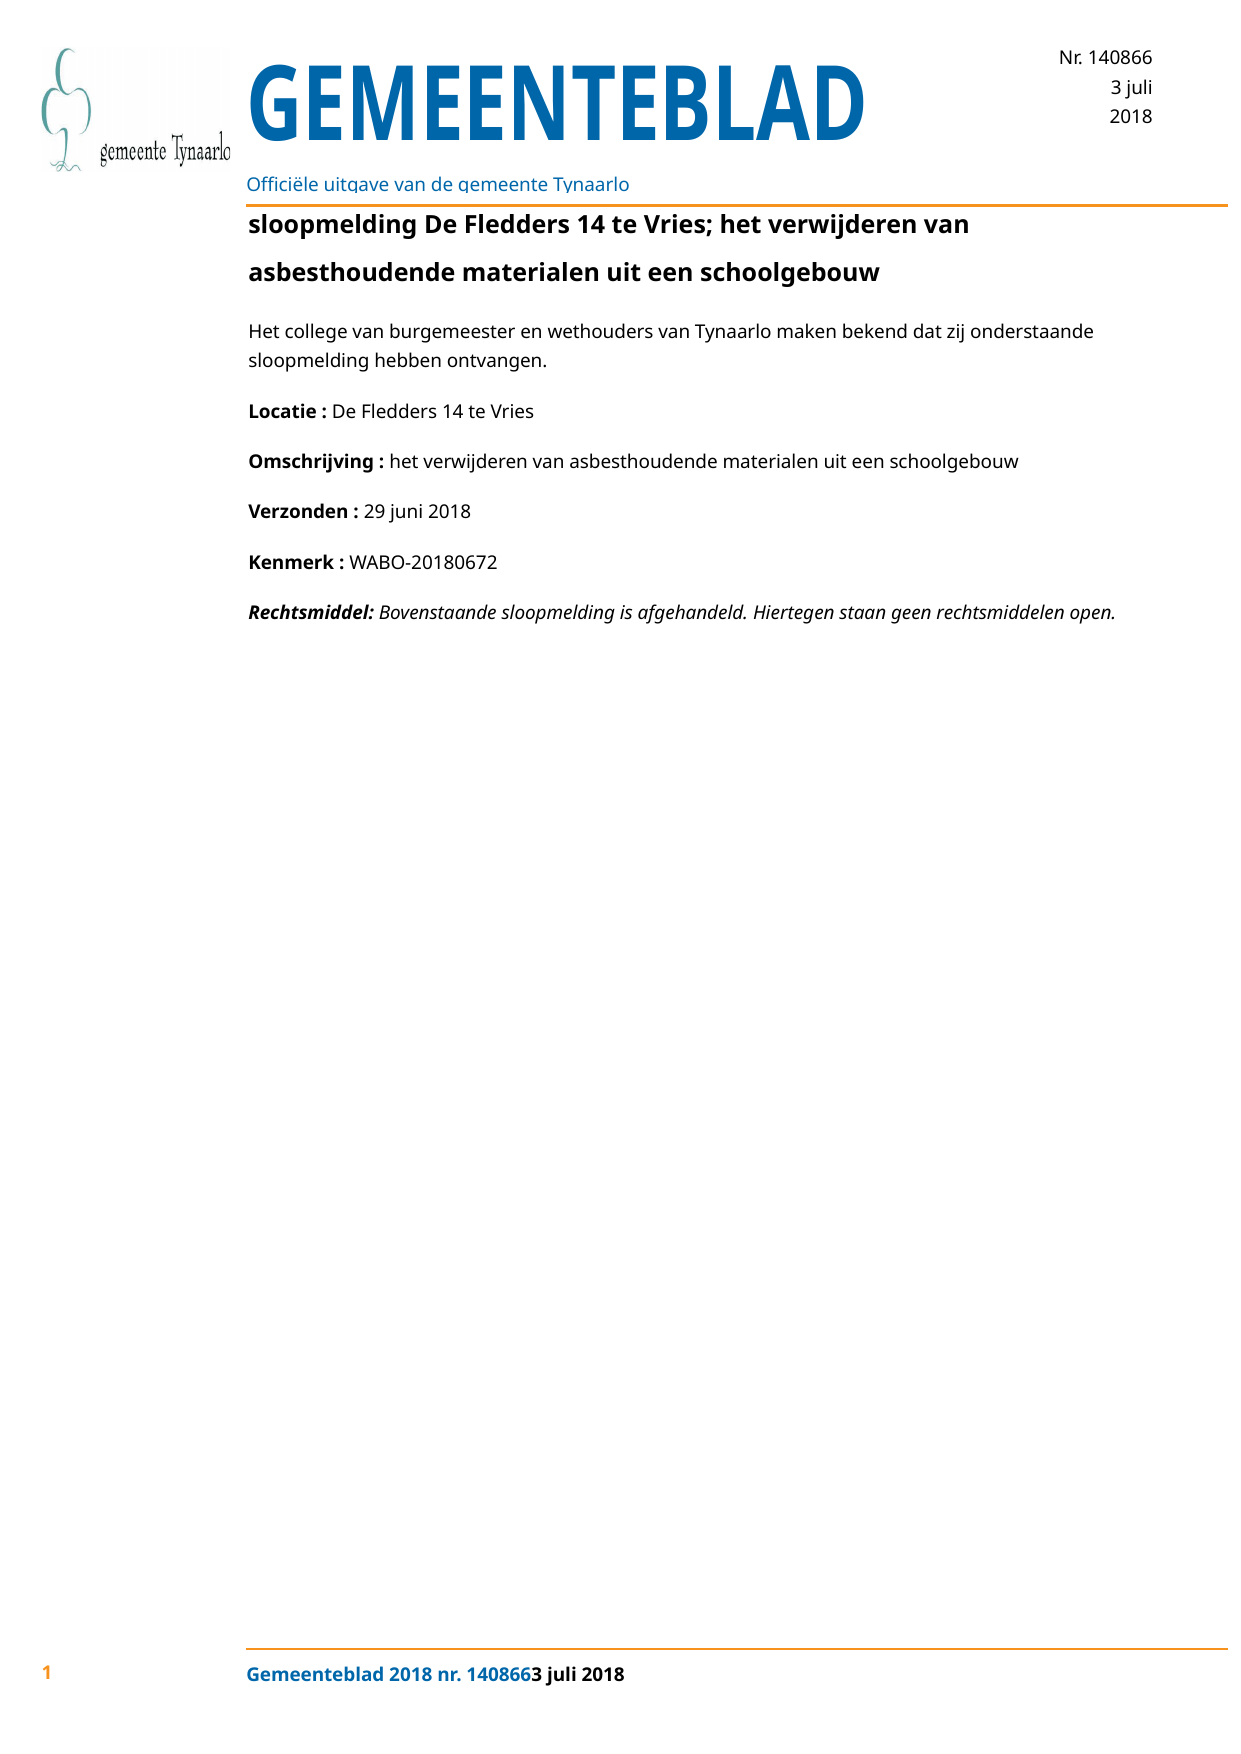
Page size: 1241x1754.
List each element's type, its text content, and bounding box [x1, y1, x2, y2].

picture [41, 47, 231, 172]
text Locatie : De Fledders 14 te Vries [248, 398, 1152, 424]
text Het college van burgemeester en wethouders van Tynaarlo maken bekend dat zij onderstaande sloopmelding hebben ontvangen. [248, 318, 1152, 373]
text sloopmelding De Fledders 14 te Vries; het verwijderen van asbesthoudende materialen uit een schoolgebouw [248, 207, 1152, 288]
text Omschrijving : het verwijderen van asbesthoudende materialen uit een schoolgebouw [248, 448, 1152, 474]
text Verzonden : 29 juni 2018 [248, 499, 1152, 524]
text Rechtsmiddel: Bovenstaande sloopmelding is afgehandeld. Hiertegen staan geen rechtsmiddelen open. [248, 599, 1152, 625]
text Kenmerk : WABO-20180672 [248, 549, 1152, 575]
